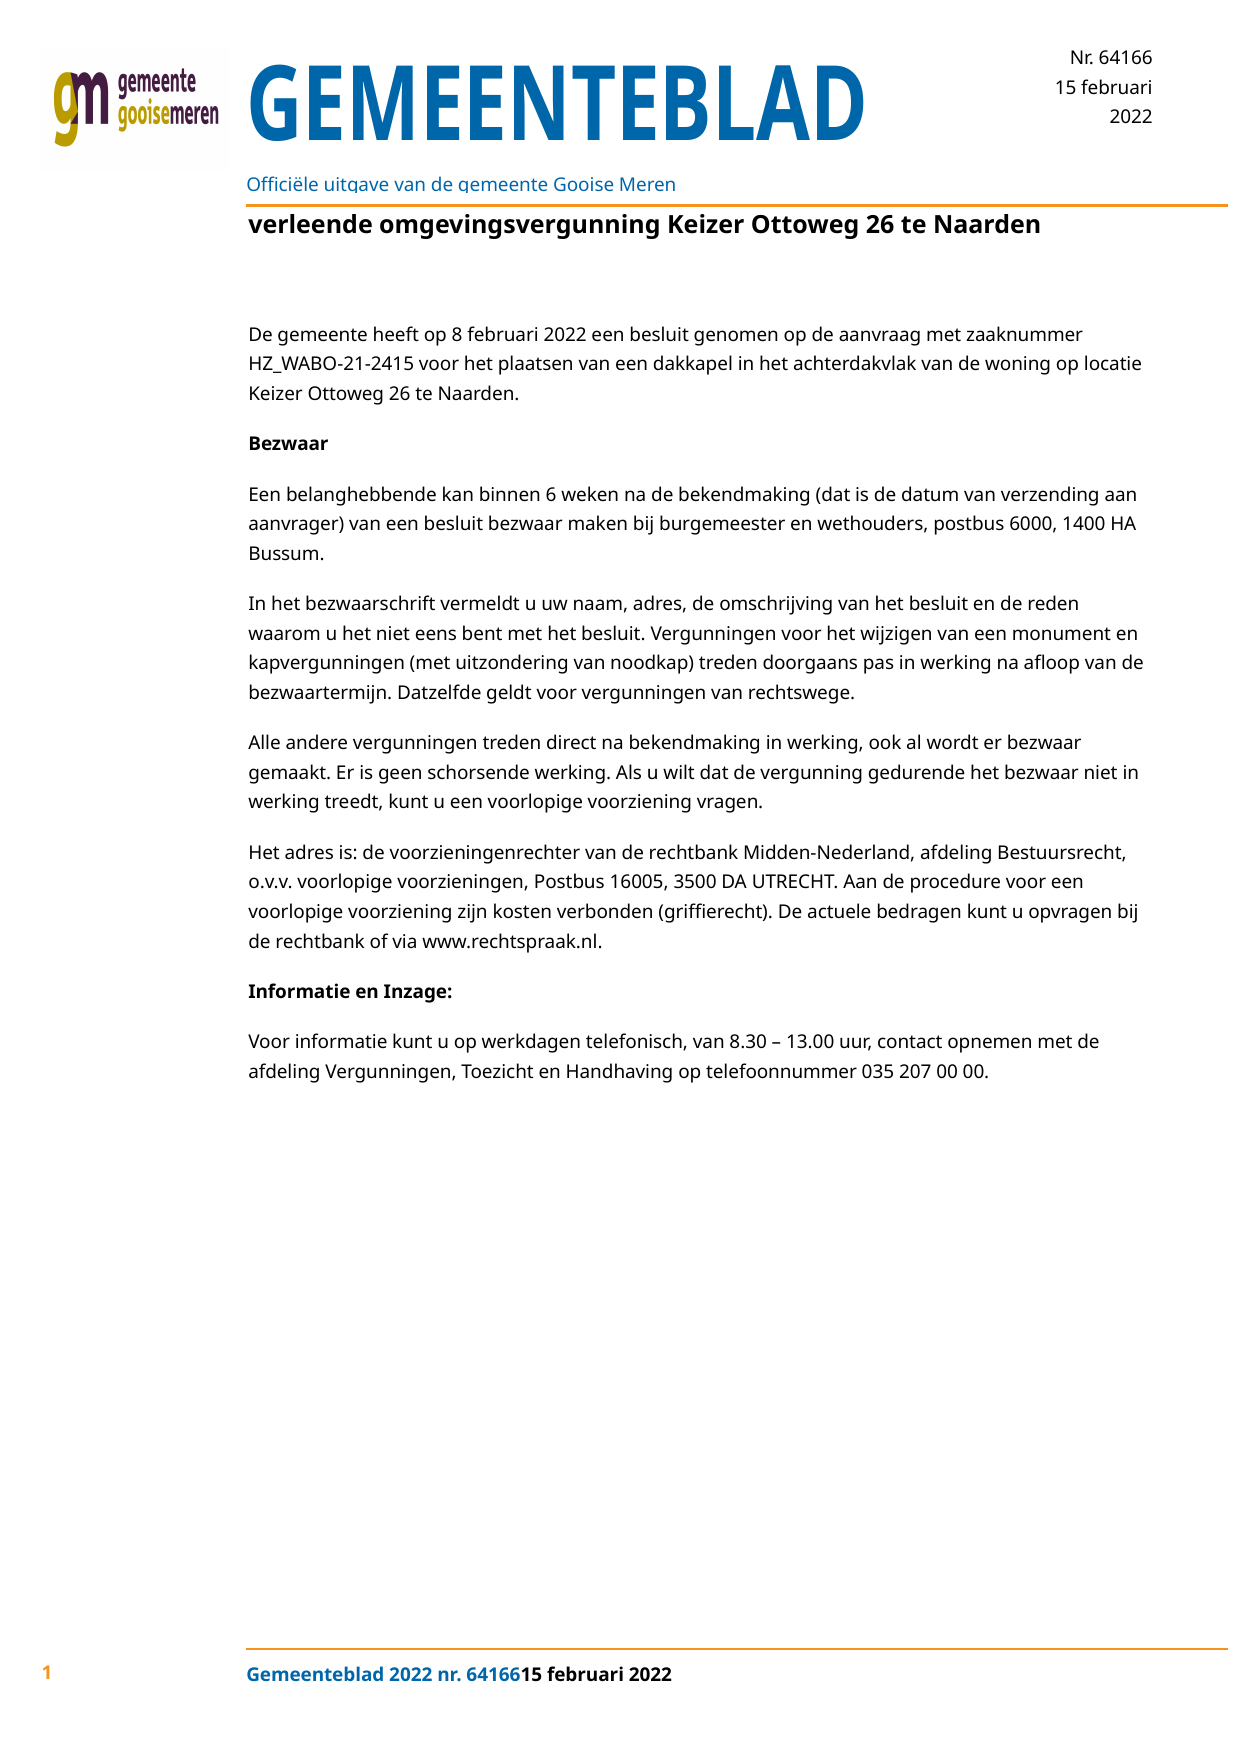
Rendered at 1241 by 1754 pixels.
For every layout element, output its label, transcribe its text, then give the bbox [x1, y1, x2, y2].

text Bezwaar [248, 430, 1152, 456]
text verleende omgevingsvergunning Keizer Ottoweg 26 te Naarden [248, 207, 1152, 241]
text Informatie en Inzage: [248, 978, 1152, 1004]
text De gemeente heeft op 8 februari 2022 een besluit genomen op de aanvraag met zaaknummer HZ_WABO-21-2415 voor het plaatsen van een dakkapel in het achterdakvlak van de woning op locatie Keizer Ottoweg 26 te Naarden. [248, 321, 1152, 406]
text Voor informatie kunt u op werkdagen telefonisch, van 8.30 – 13.00 uur, contact opnemen met de afdeling Vergunningen, Toezicht en Handhaving op telefoonnummer 035 207 00 00. [248, 1029, 1152, 1084]
text Alle andere vergunningen treden direct na bekendmaking in werking, ook al wordt er bezwaar gemaakt. Er is geen schorsende werking. Als u wilt dat de vergunning gedurende het bezwaar niet in werking treedt, kunt u een voorlopige voorziening vragen. [248, 729, 1152, 814]
text In het bezwaarschrift vermeldt u uw naam, adres, de omschrijving van het besluit en de reden waarom u het niet eens bent met het besluit. Vergunningen voor het wijzigen van een monument en kapvergunningen (met uitzondering van noodkap) treden doorgaans pas in werking na afloop van de bezwaartermijn. Datzelfde geldt voor vergunningen van rechtswege. [248, 590, 1152, 705]
picture [41, 47, 231, 172]
text Het adres is: de voorzieningenrechter van de rechtbank Midden-Nederland, afdeling Bestuursrecht, o.v.v. voorlopige voorzieningen, Postbus 16005, 3500 DA UTRECHT. Aan de procedure voor een voorlopige voorziening zijn kosten verbonden (griffierecht). De actuele bedragen kunt u opvragen bij de rechtbank of via www.rechtspraak.nl. [248, 839, 1152, 953]
text Een belanghebbende kan binnen 6 weken na de bekendmaking (dat is de datum van verzending aan aanvrager) van een besluit bezwaar maken bij burgemeester en wethouders, postbus 6000, 1400 HA Bussum. [248, 481, 1152, 566]
